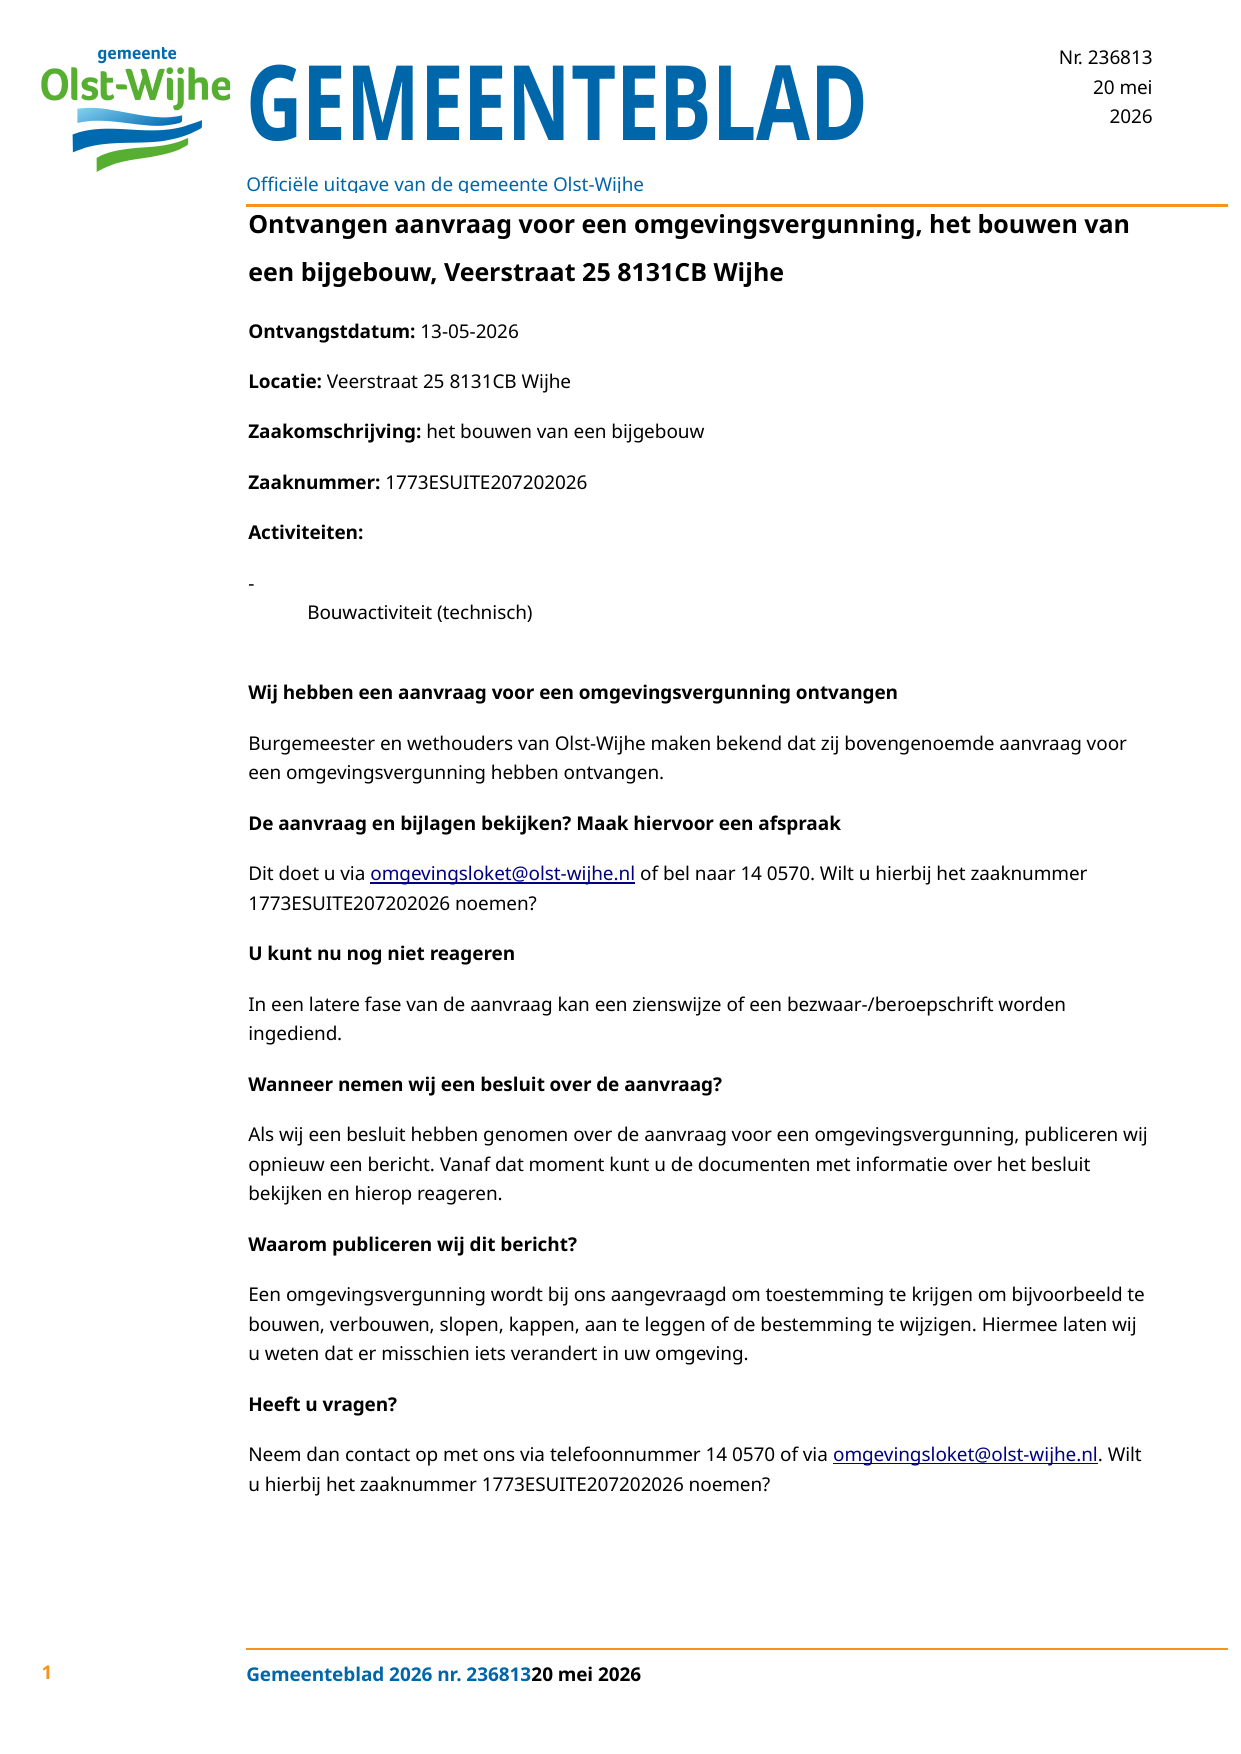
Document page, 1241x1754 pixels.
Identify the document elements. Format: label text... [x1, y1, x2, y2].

text Wanneer nemen wij een besluit over de aanvraag? [248, 1071, 1152, 1097]
text Waarom publiceren wij dit bericht? [248, 1231, 1152, 1257]
text De aanvraag en bijlagen bekijken? Maak hiervoor een afspraak [248, 810, 1152, 836]
text Activiteiten: [248, 519, 1152, 545]
list Bouwactiviteit (technisch) [248, 599, 1152, 625]
text Burgemeester en wethouders van Olst-Wijhe maken bekend dat zij bovengenoemde aanvraag voor een omgevingsvergunning hebben ontvangen. [248, 730, 1152, 785]
picture [41, 47, 231, 172]
text Een omgevingsvergunning wordt bij ons aangevraagd om toestemming te krijgen om bijvoorbeeld te bouwen, verbouwen, slopen, kappen, aan te leggen of de bestemming te wijzigen. Hiermee laten wij u weten dat er misschien iets verandert in uw omgeving. [248, 1281, 1152, 1366]
text Als wij een besluit hebben genomen over de aanvraag voor een omgevingsvergunning, publiceren wij opnieuw een bericht. Vanaf dat moment kunt u de documenten met informatie over het besluit bekijken en hierop reageren. [248, 1121, 1152, 1206]
text Zaaknummer: 1773ESUITE207202026 [248, 469, 1152, 495]
text Dit doet u via omgevingsloket@olst-wijhe.nl of bel naar 14 0570. Wilt u hierbij het zaaknummer 1773ESUITE207202026 noemen? [248, 860, 1152, 916]
text Ontvangen aanvraag voor een omgevingsvergunning, het bouwen van een bijgebouw, Veerstraat 25 8131CB Wijhe [248, 207, 1152, 288]
text Locatie: Veerstraat 25 8131CB Wijhe [248, 368, 1152, 394]
text Heeft u vragen? [248, 1391, 1152, 1417]
text In een latere fase van de aanvraag kan een zienswijze of een bezwaar-/beroepschrift worden ingediend. [248, 991, 1152, 1046]
text Wij hebben een aanvraag voor een omgevingsvergunning ontvangen [248, 679, 1152, 705]
text Neem dan contact op met ons via telefoonnummer 14 0570 of via omgevingsloket@olst-wijhe.nl. Wilt u hierbij het zaaknummer 1773ESUITE207202026 noemen? [248, 1441, 1152, 1497]
text U kunt nu nog niet reageren [248, 940, 1152, 966]
text Ontvangstdatum: 13-05-2026 [248, 318, 1152, 344]
text Zaakomschrijving: het bouwen van een bijgebouw [248, 419, 1152, 444]
